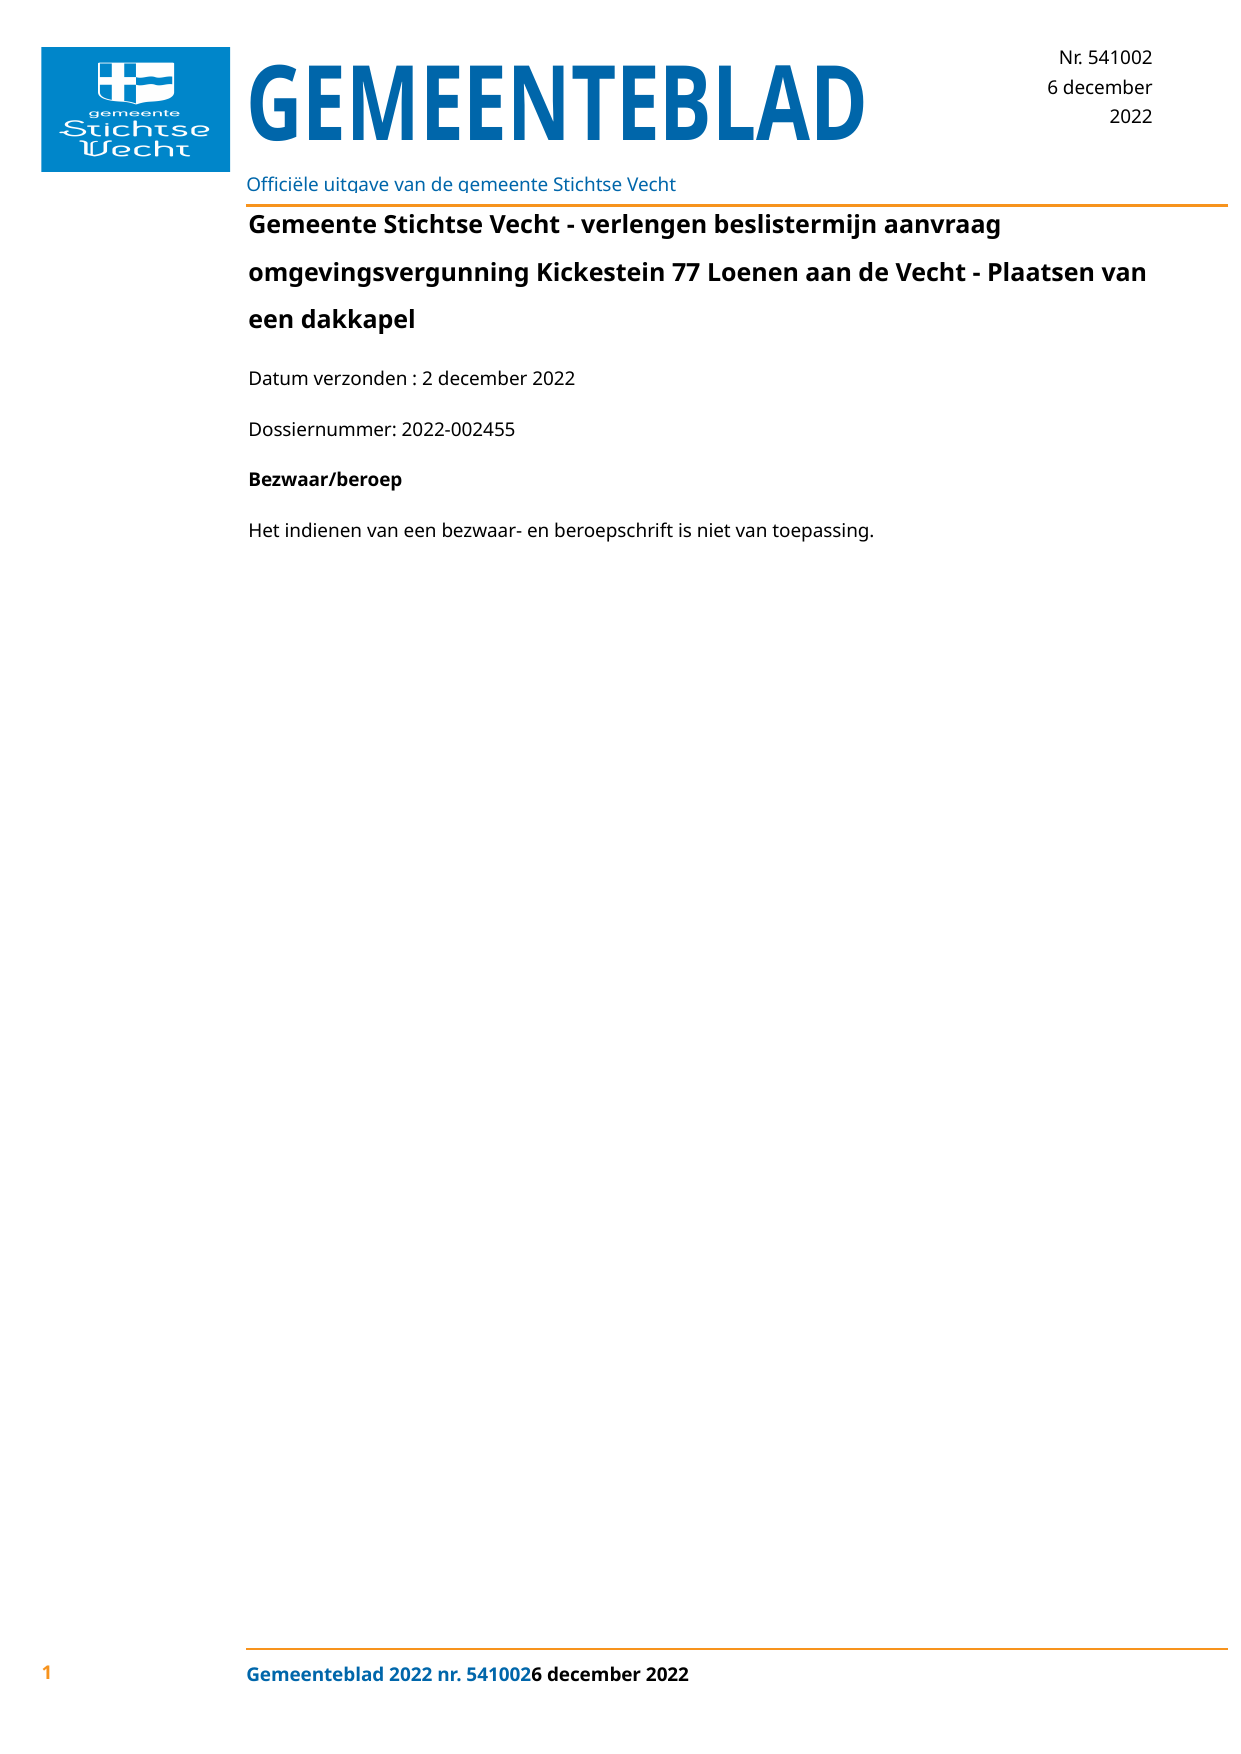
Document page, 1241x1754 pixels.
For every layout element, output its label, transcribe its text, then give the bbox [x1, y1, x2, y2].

text Bezwaar/beroep [248, 466, 1152, 492]
text Datum verzonden : 2 december 2022 [248, 366, 1152, 391]
picture [137, 63, 174, 103]
picture [99, 63, 135, 101]
text Gemeente Stichtse Vecht - verlengen beslistermijn aanvraag omgevingsvergunning Kickestein 77 Loenen aan de Vecht - Plaatsen van een dakkapel [248, 207, 1152, 336]
text Het indienen van een bezwaar- en beroepschrift is niet van toepassing. [248, 517, 1152, 542]
text Dossiernummer: 2022-002455 [248, 416, 1152, 442]
